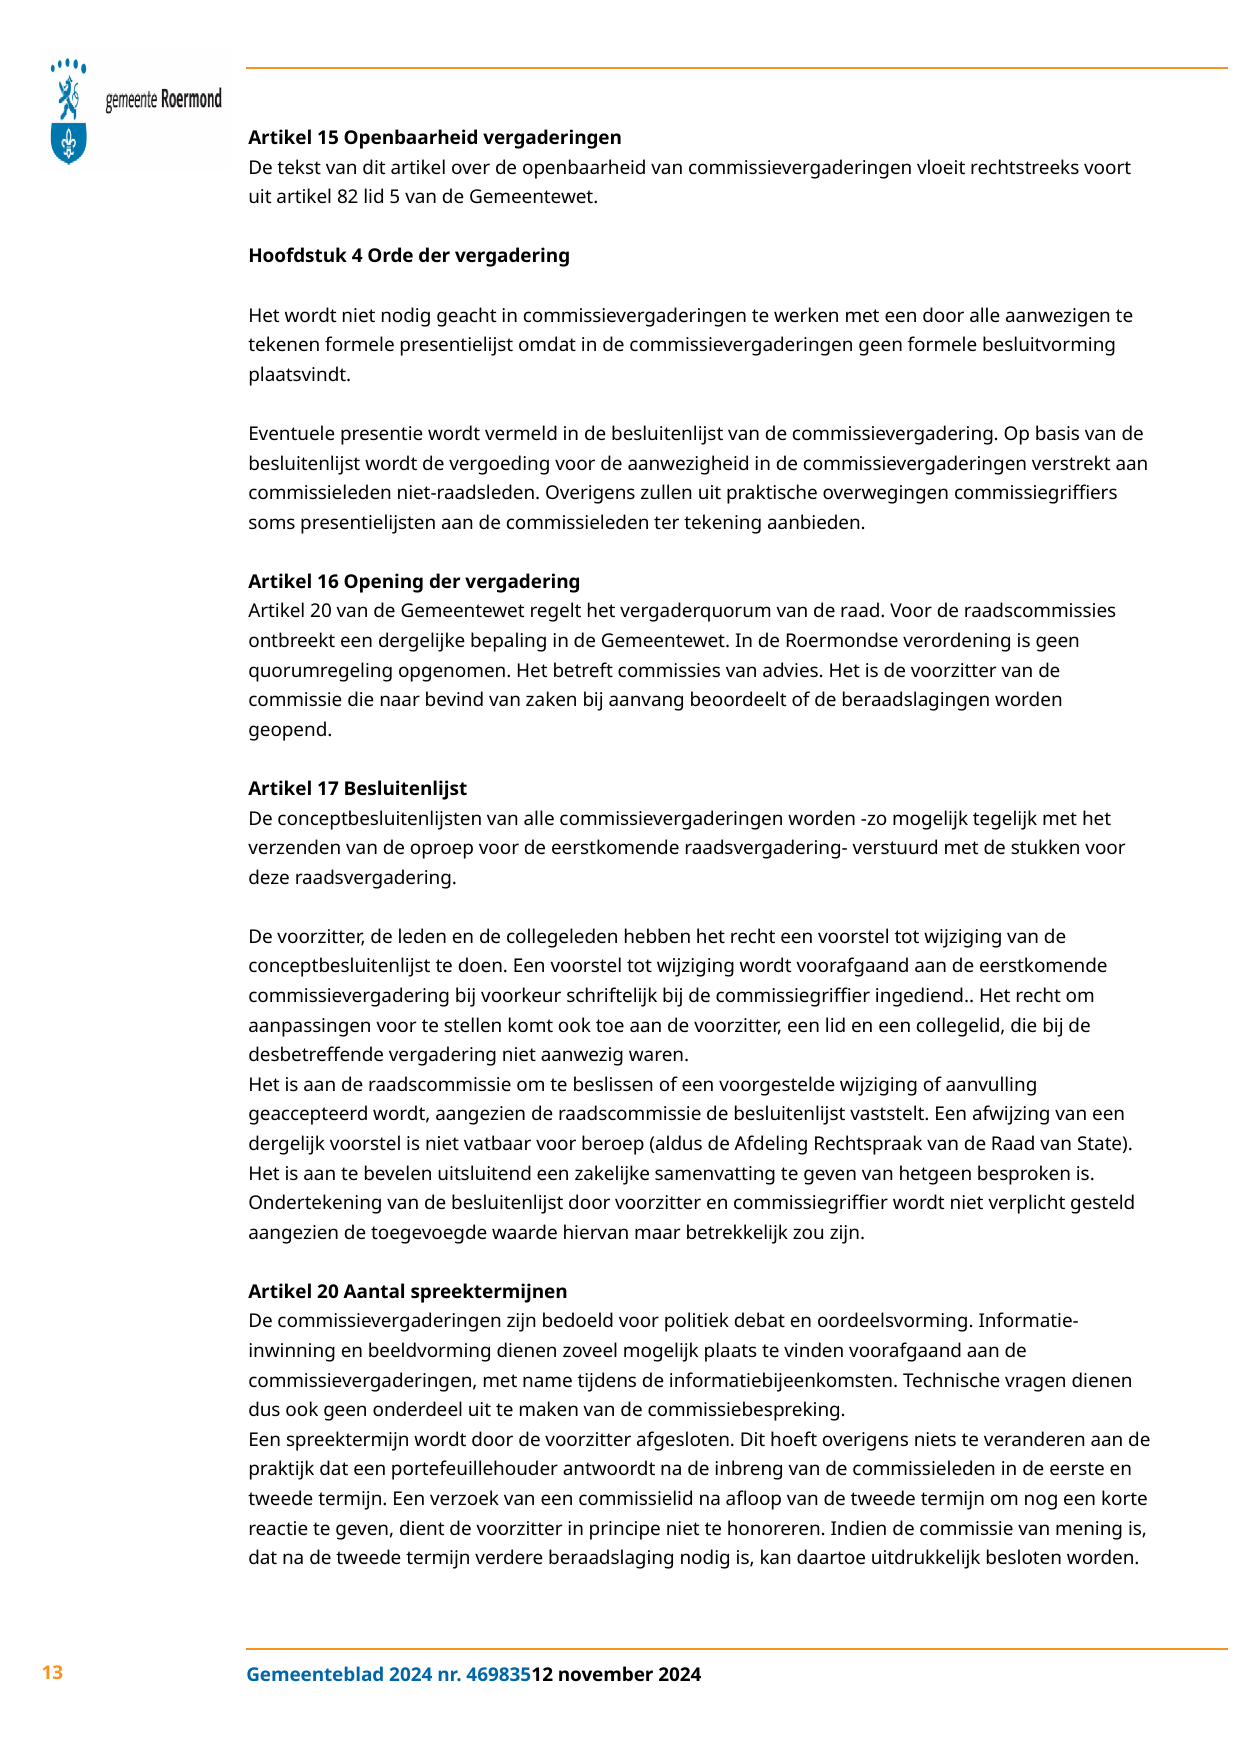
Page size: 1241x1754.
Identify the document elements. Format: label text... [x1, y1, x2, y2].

text Artikel 20 Aantal spreektermijnen [248, 1278, 1152, 1304]
text Het wordt niet nodig geacht in commissievergaderingen te werken met een door alle aanwezigen te tekenen formele presentielijst omdat in de commissievergaderingen geen formele besluitvorming plaatsvindt. [248, 302, 1152, 387]
text Artikel 20 van de Gemeentewet regelt het vergaderquorum van de raad. Voor de raadscommissies ontbreekt een dergelijke bepaling in de Gemeentewet. In de Roermondse verordening is geen quorumregeling opgenomen. Het betreft commissies van advies. Het is de voorzitter van de commissie die naar bevind van zaken bij aanvang beoordeelt of de beraadslagingen worden geopend. [248, 598, 1152, 742]
text Hoofdstuk 4 Orde der vergadering [248, 243, 1152, 268]
text De voorzitter, de leden en de collegeleden hebben het recht een voorstel tot wijziging van de conceptbesluitenlijst te doen. Een voorstel tot wijziging wordt voorafgaand aan de eerstkomende commissievergadering bij voorkeur schriftelijk bij de commissiegriffier ingediend.. Het recht om aanpassingen voor te stellen komt ook toe aan de voorzitter, een lid en een collegelid, die bij de desbetreffende vergadering niet aanwezig waren. [248, 923, 1152, 1067]
text Artikel 16 Opening der vergadering [248, 568, 1152, 594]
text Artikel 15 Openbaarheid vergaderingen [248, 124, 1152, 150]
text De commissievergaderingen zijn bedoeld voor politiek debat en oordeelsvorming. Informatie-inwinning en beeldvorming dienen zoveel mogelijk plaats te vinden voorafgaand aan de commissievergaderingen, met name tijdens de informatiebijeenkomsten. Technische vragen dienen dus ook geen onderdeel uit te maken van de commissiebespreking. [248, 1308, 1152, 1422]
text De conceptbesluitenlijsten van alle commissievergaderingen worden -zo mogelijk tegelijk met het verzenden van de oproep voor de eerstkomende raadsvergadering- verstuurd met de stukken voor deze raadsvergadering. [248, 805, 1152, 890]
text Een spreektermijn wordt door de voorzitter afgesloten. Dit hoeft overigens niets te veranderen aan de praktijk dat een portefeuillehouder antwoordt na de inbreng van de commissieleden in de eerste en tweede termijn. Een verzoek van een commissielid na afloop van de tweede termijn om nog een korte reactie te geven, dient de voorzitter in principe niet te honoreren. Indien de commissie van mening is, dat na de tweede termijn verdere beraadslaging nodig is, kan daartoe uitdrukkelijk besloten worden. [248, 1426, 1152, 1570]
text De tekst van dit artikel over de openbaarheid van commissievergaderingen vloeit rechtstreeks voort uit artikel 82 lid 5 van de Gemeentewet. [248, 154, 1152, 209]
text Ondertekening van de besluitenlijst door voorzitter en commissiegriffier wordt niet verplicht gesteld aangezien de toegevoegde waarde hiervan maar betrekkelijk zou zijn. [248, 1189, 1152, 1245]
text Artikel 17 Besluitenlijst [248, 775, 1152, 801]
picture [41, 47, 231, 172]
text Eventuele presentie wordt vermeld in de besluitenlijst van de commissievergadering. Op basis van de besluitenlijst wordt de vergoeding voor de aanwezigheid in de commissievergaderingen verstrekt aan commissieleden niet-raadsleden. Overigens zullen uit praktische overwegingen commissiegriffiers soms presentielijsten aan de commissieleden ter tekening aanbieden. [248, 420, 1152, 535]
text Het is aan de raadscommissie om te beslissen of een voorgestelde wijziging of aanvulling geaccepteerd wordt, aangezien de raadscommissie de besluitenlijst vaststelt. Een afwijzing van een dergelijk voorstel is niet vatbaar voor beroep (aldus de Afdeling Rechtspraak van de Raad van State). Het is aan te bevelen uitsluitend een zakelijke samenvatting te geven van hetgeen besproken is. [248, 1071, 1152, 1186]
